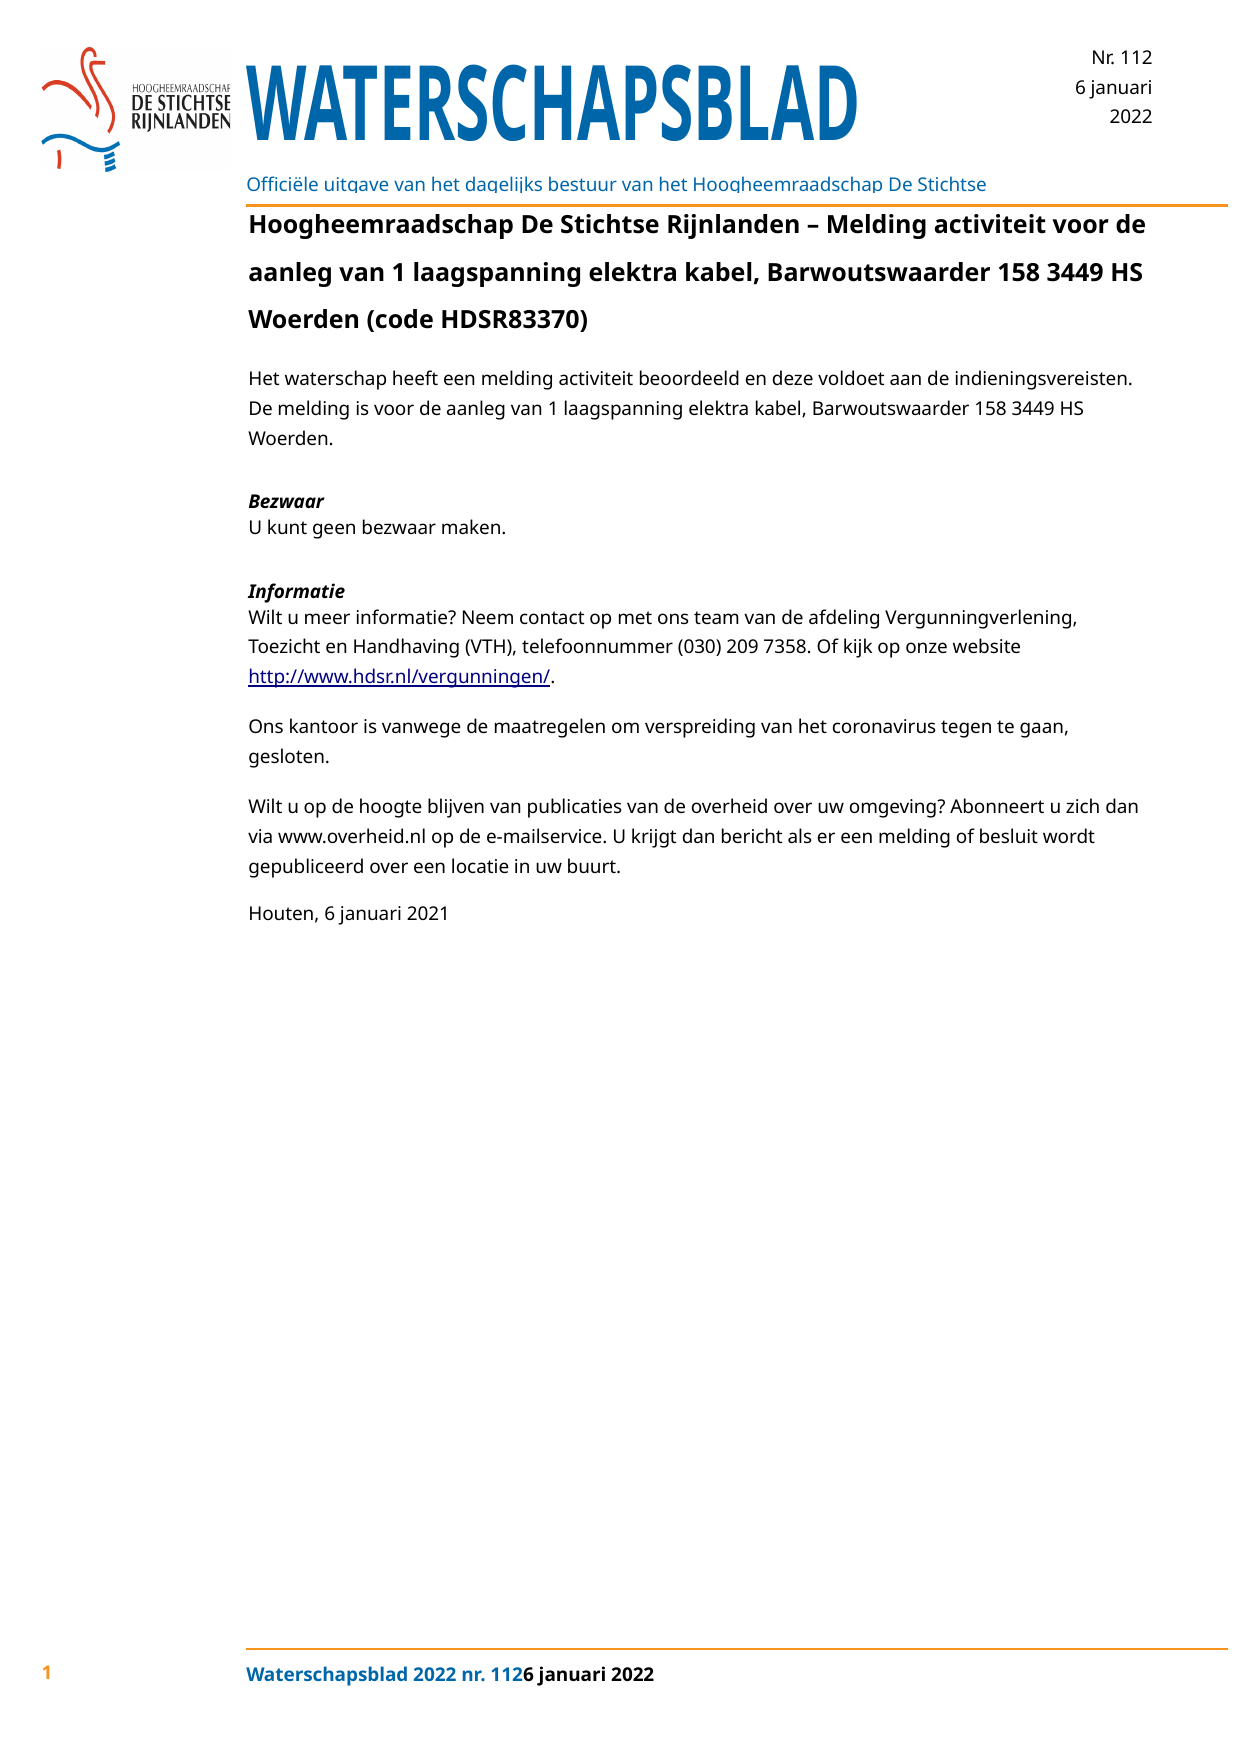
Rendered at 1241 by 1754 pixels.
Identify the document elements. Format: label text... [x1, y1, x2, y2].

text Ons kantoor is vanwege de maatregelen om verspreiding van het coronavirus tegen te gaan, gesloten. [248, 714, 1152, 769]
text U kunt geen bezwaar maken. [248, 514, 1152, 540]
text Houten, 6 januari 2021 [248, 901, 1152, 926]
text Bezwaar [248, 489, 1152, 514]
text Wilt u op de hoogte blijven van publicaties van de overheid over uw omgeving? Abonneert u zich dan via www.overheid.nl op de e-mailservice. U krijgt dan bericht als er een melding of besluit wordt gepubliceerd over een locatie in uw buurt. [248, 794, 1152, 878]
text Hoogheemraadschap De Stichtse Rijnlanden – Melding activiteit voor de aanleg van 1 laagspanning elektra kabel, Barwoutswaarder 158 3449 HS Woerden (code HDSR83370) [248, 207, 1152, 336]
text Wilt u meer informatie? Neem contact op met ons team van de afdeling Vergunningverlening, Toezicht en Handhaving (VTH), telefoonnummer (030) 209 7358. Of kijk op onze website http://www.hdsr.nl/vergunningen/. [248, 604, 1152, 689]
text Het waterschap heeft een melding activiteit beoordeeld en deze voldoet aan de indieningsvereisten. De melding is voor de aanleg van 1 laagspanning elektra kabel, Barwoutswaarder 158 3449 HS Woerden. [248, 366, 1152, 450]
text Informatie [248, 578, 1152, 604]
picture [41, 47, 231, 172]
